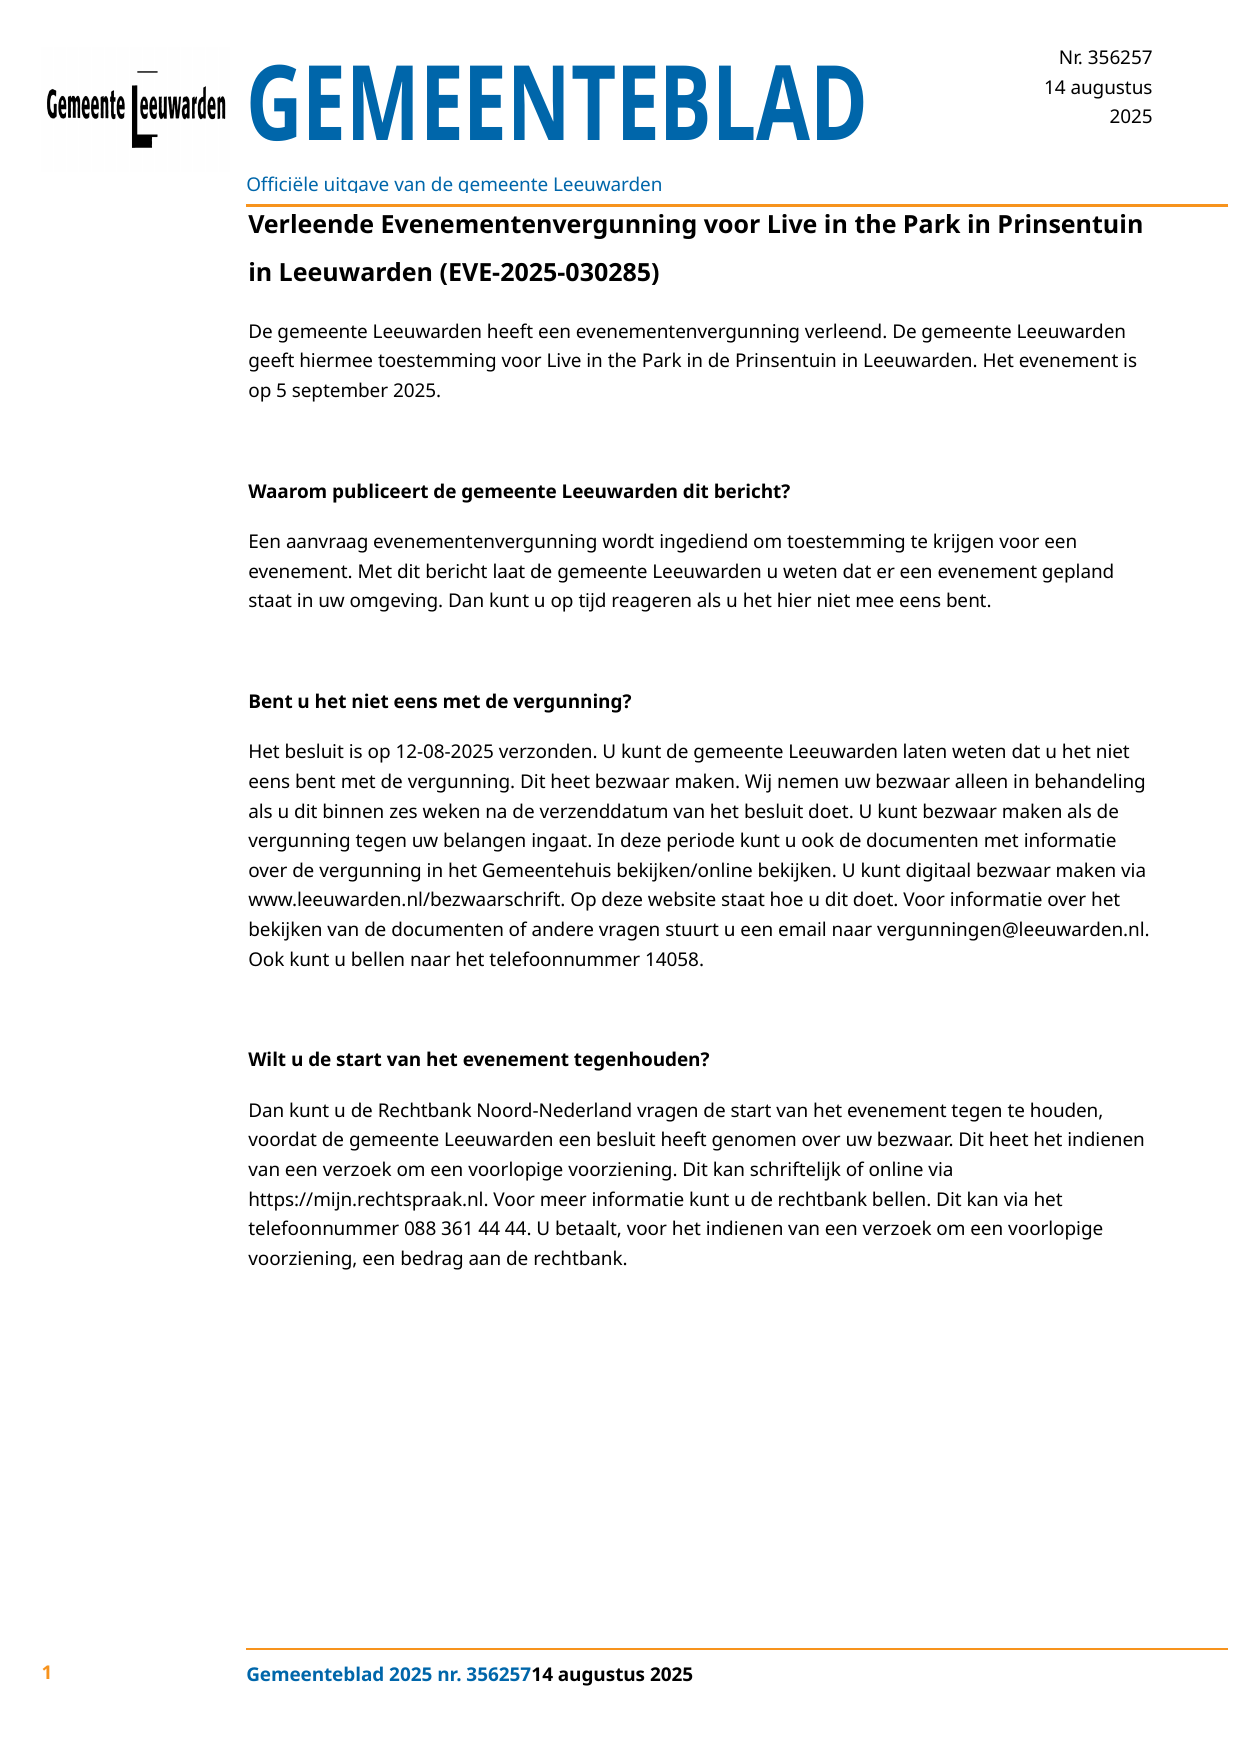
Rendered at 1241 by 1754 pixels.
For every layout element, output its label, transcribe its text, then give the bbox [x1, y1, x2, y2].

text Bent u het niet eens met de vergunning? [248, 688, 1152, 714]
text Dan kunt u de Rechtbank Noord-Nederland vragen de start van het evenement tegen te houden, voordat de gemeente Leeuwarden een besluit heeft genomen over uw bezwaar. Dit heet het indienen van een verzoek om een voorlopige voorziening. Dit kan schriftelijk of online via https://mijn.rechtspraak.nl. Voor meer informatie kunt u de rechtbank bellen. Dit kan via het telefoonnummer 088 361 44 44. U betaalt, voor het indienen van een verzoek om een voorlopige voorziening, een bedrag aan de rechtbank. [248, 1097, 1152, 1271]
text De gemeente Leeuwarden heeft een evenementenvergunning verleend. De gemeente Leeuwarden geeft hiermee toestemming voor Live in the Park in de Prinsentuin in Leeuwarden. Het evenement is op 5 september 2025. [248, 318, 1152, 403]
text Waarom publiceert de gemeente Leeuwarden dit bericht? [248, 478, 1152, 504]
text Een aanvraag evenementenvergunning wordt ingediend om toestemming te krijgen voor een evenement. Met dit bericht laat de gemeente Leeuwarden u weten dat er een evenement gepland staat in uw omgeving. Dan kunt u op tijd reageren als u het hier niet mee eens bent. [248, 528, 1152, 613]
text Wilt u de start van het evenement tegenhouden? [248, 1047, 1152, 1072]
text Het besluit is op 12-08-2025 verzonden. U kunt de gemeente Leeuwarden laten weten dat u het niet eens bent met de vergunning. Dit heet bezwaar maken. Wij nemen uw bezwaar alleen in behandeling als u dit binnen zes weken na de verzenddatum van het besluit doet. U kunt bezwaar maken als de vergunning tegen uw belangen ingaat. In deze periode kunt u ook de documenten met informatie over de vergunning in het Gemeentehuis bekijken/online bekijken. U kunt digitaal bezwaar maken via www.leeuwarden.nl/bezwaarschrift. Op deze website staat hoe u dit doet. Voor informatie over het bekijken van de documenten of andere vragen stuurt u een email naar vergunningen@leeuwarden.nl. Ook kunt u bellen naar het telefoonnummer 14058. [248, 739, 1152, 972]
picture [41, 47, 231, 172]
text Verleende Evenementenvergunning voor Live in the Park in Prinsentuin in Leeuwarden (EVE-2025-030285) [248, 207, 1152, 288]
